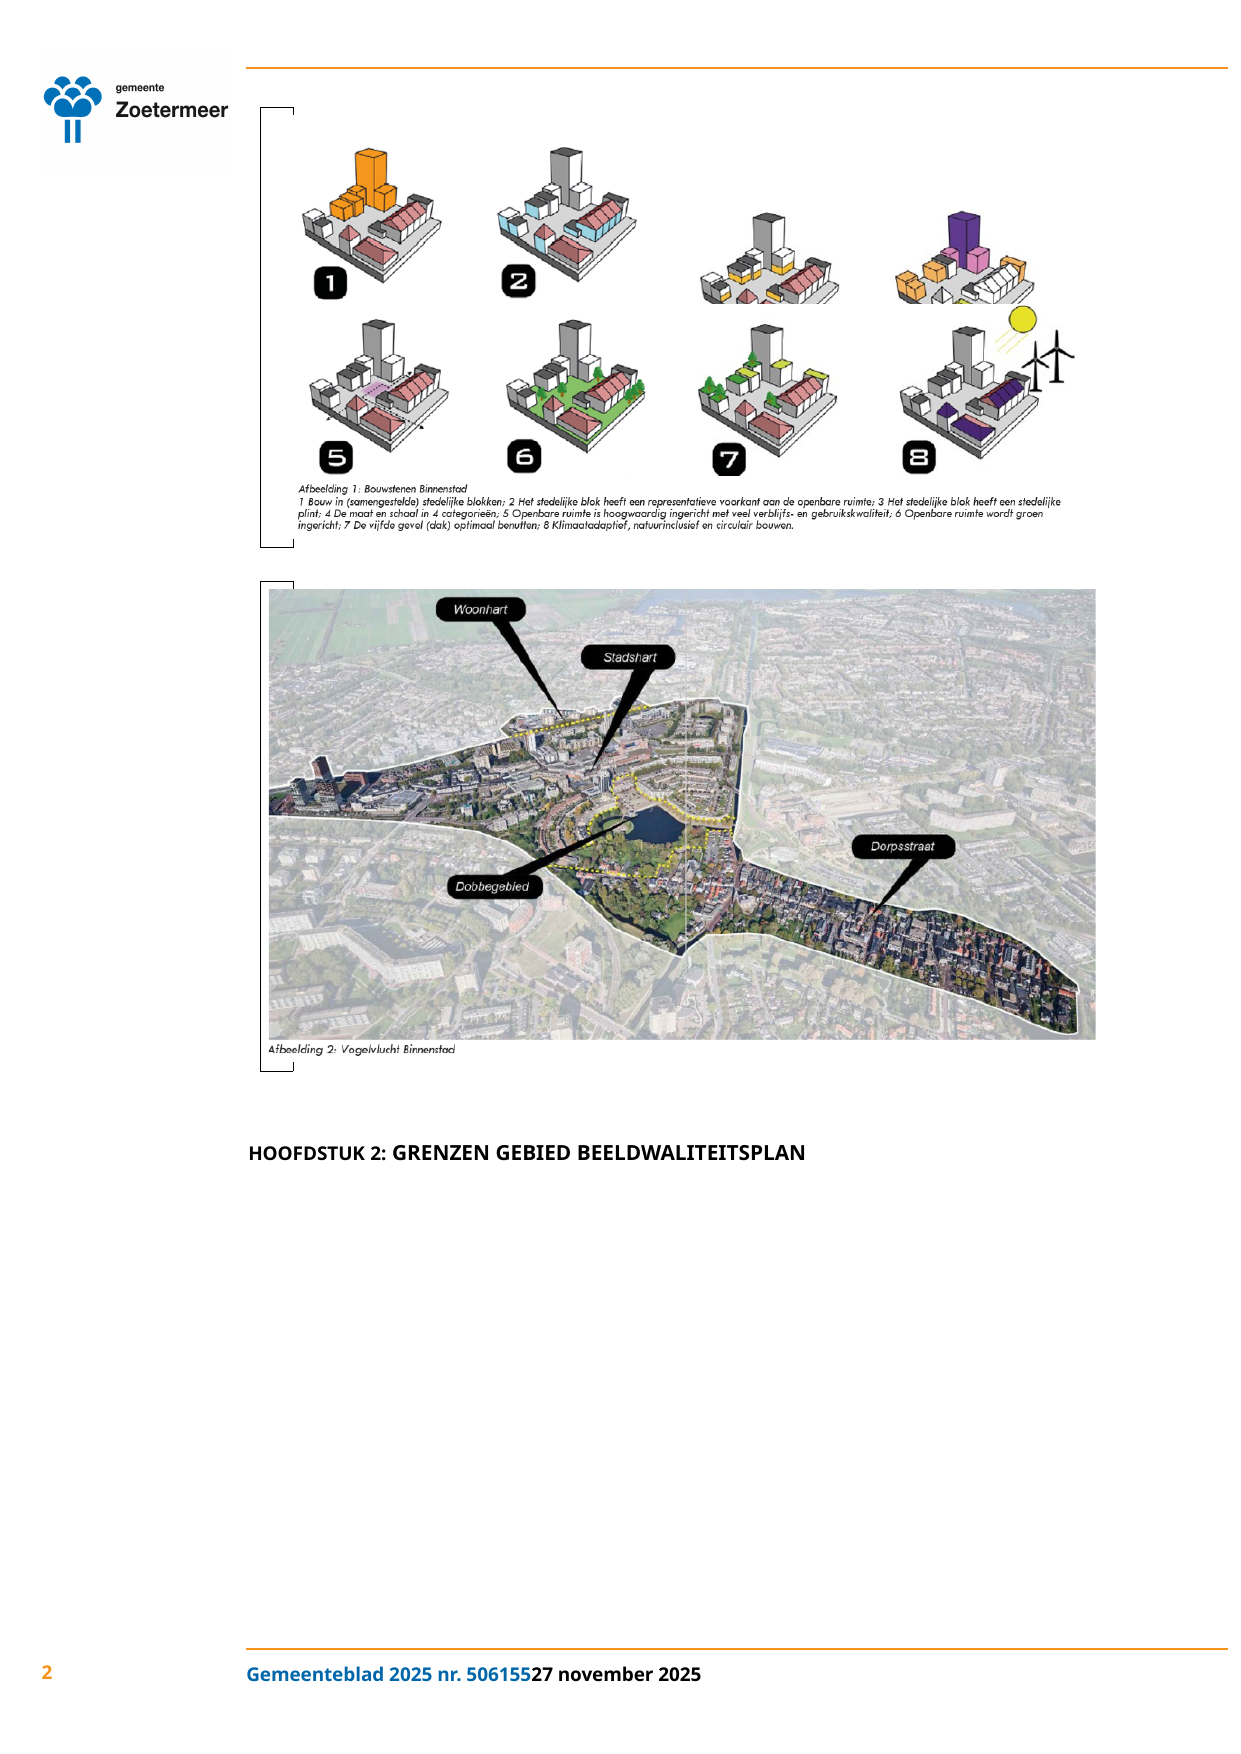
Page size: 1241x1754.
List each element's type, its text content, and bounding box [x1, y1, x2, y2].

picture [41, 47, 231, 172]
picture [268, 115, 1096, 539]
picture [268, 589, 1096, 1062]
text HOOFDSTUK 2: GRENZEN GEBIED BEELDWALITEITSPLAN [248, 1138, 1152, 1166]
